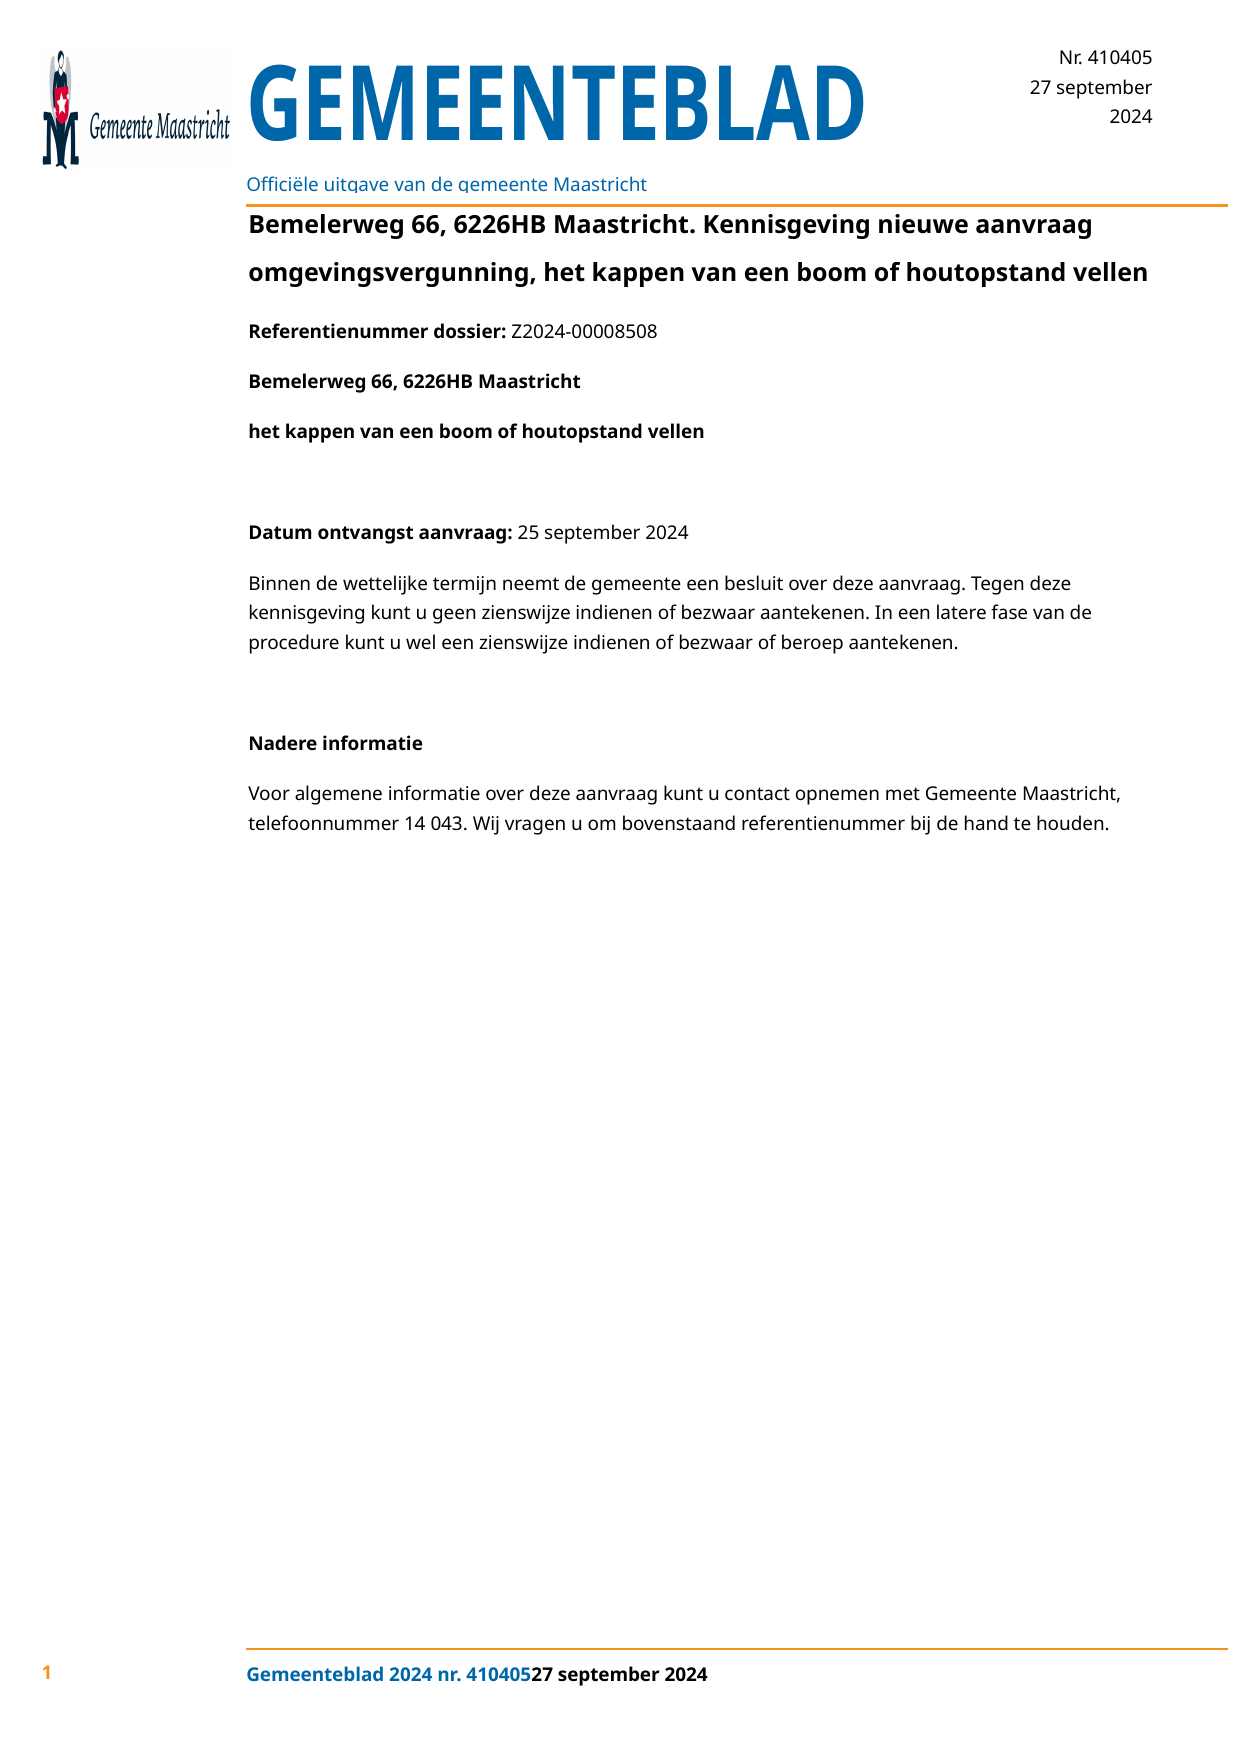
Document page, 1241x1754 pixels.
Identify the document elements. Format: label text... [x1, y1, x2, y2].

text Binnen de wettelijke termijn neemt de gemeente een besluit over deze aanvraag. Tegen deze kennisgeving kunt u geen zienswijze indienen of bezwaar aantekenen. In een latere fase van de procedure kunt u wel een zienswijze indienen of bezwaar of beroep aantekenen. [248, 570, 1152, 655]
text Bemelerweg 66, 6226HB Maastricht [248, 368, 1152, 394]
text Nadere informatie [248, 730, 1152, 756]
text Voor algemene informatie over deze aanvraag kunt u contact opnemen met Gemeente Maastricht, telefoonnummer 14 043. Wij vragen u om bovenstaand referentienummer bij de hand te houden. [248, 780, 1152, 836]
picture [41, 47, 231, 172]
text Bemelerweg 66, 6226HB Maastricht. Kennisgeving nieuwe aanvraag omgevingsvergunning, het kappen van een boom of houtopstand vellen [248, 207, 1152, 288]
text Datum ontvangst aanvraag: 25 september 2024 [248, 519, 1152, 545]
text Referentienummer dossier: Z2024-00008508 [248, 318, 1152, 344]
text het kappen van een boom of houtopstand vellen [248, 419, 1152, 444]
